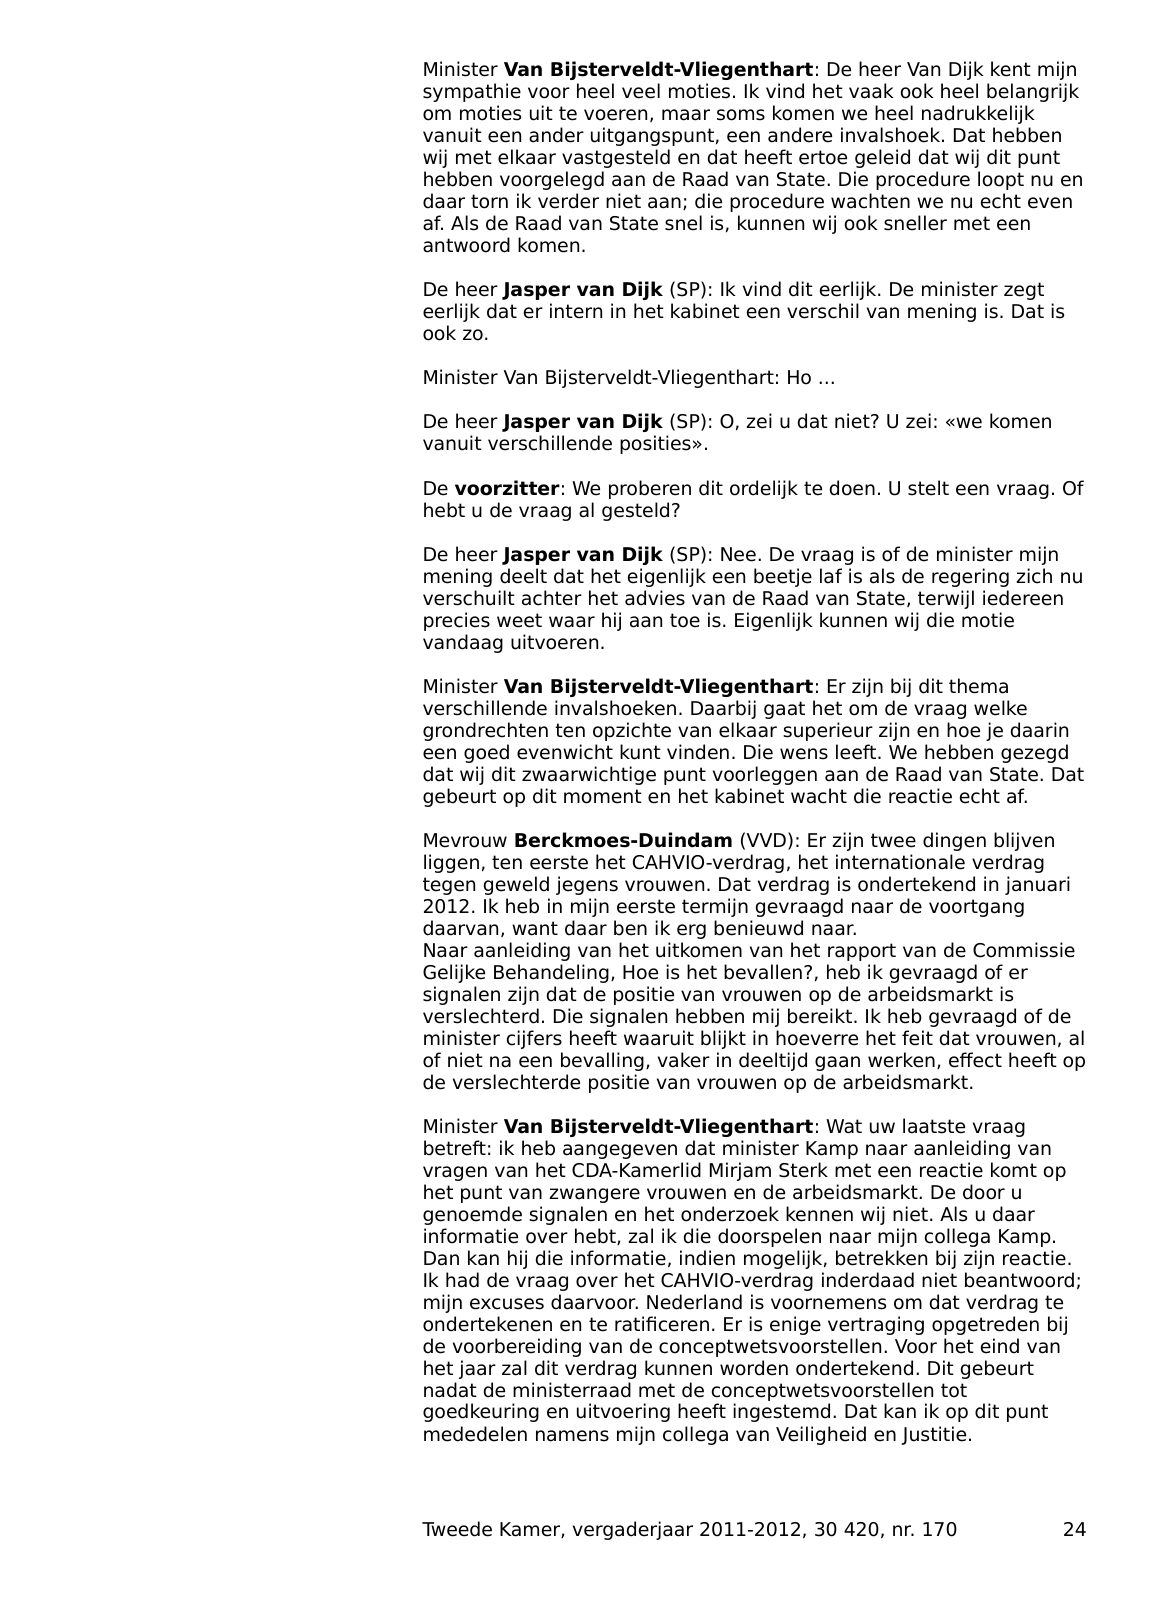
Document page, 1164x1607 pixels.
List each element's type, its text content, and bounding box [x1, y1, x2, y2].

text De heer Jasper van Dijk (SP): Ik vind dit eerlijk. De minister zegt eerlijk dat er intern in het kabinet een verschil van mening is. Dat is ook zo. [422, 279, 1087, 345]
text Minister Van Bijsterveldt-Vliegenthart: De heer Van Dijk kent mijn sympathie voor heel veel moties. Ik vind het vaak ook heel belangrijk om moties uit te voeren, maar soms komen we heel nadrukkelijk vanuit een ander uitgangspunt, een andere invalshoek. Dat hebben wij met elkaar vastgesteld en dat heeft ertoe geleid dat wij dit punt hebben voorgelegd aan de Raad van State. Die procedure loopt nu en daar torn ik verder niet aan; die procedure wachten we nu echt even af. Als de Raad van State snel is, kunnen wij ook sneller met een antwoord komen. [422, 59, 1087, 257]
text Minister Van Bijsterveldt-Vliegenthart: Er zijn bij dit thema verschillende invalshoeken. Daarbij gaat het om de vraag welke grondrechten ten opzichte van elkaar superieur zijn en hoe je daarin een goed evenwicht kunt vinden. Die wens leeft. We hebben gezegd dat wij dit zwaarwichtige punt voorleggen aan de Raad van State. Dat gebeurt op dit moment en het kabinet wacht die reactie echt af. [422, 676, 1087, 808]
text Ik had de vraag over het CAHVIO-verdrag inderdaad niet beantwoord; mijn excuses daarvoor. Nederland is voornemens om dat verdrag te ondertekenen en te ratificeren. Er is enige vertraging opgetreden bij de voorbereiding van de conceptwetsvoorstellen. Voor het eind van het jaar zal dit verdrag kunnen worden ondertekend. Dit gebeurt nadat de ministerraad met de conceptwetsvoorstellen tot goedkeuring en uitvoering heeft ingestemd. Dat kan ik op dit punt mededelen namens mijn collega van Veiligheid en Justitie. [422, 1269, 1087, 1445]
text De voorzitter: We proberen dit ordelijk te doen. U stelt een vraag. Of hebt u de vraag al gesteld? [422, 477, 1087, 521]
text De heer Jasper van Dijk (SP): O, zei u dat niet? U zei: «we komen vanuit verschillende posities». [422, 411, 1087, 455]
text Minister Van Bijsterveldt-Vliegenthart: Wat uw laatste vraag betreft: ik heb aangegeven dat minister Kamp naar aanleiding van vragen van het CDA-Kamerlid Mirjam Sterk met een reactie komt op het punt van zwangere vrouwen en de arbeidsmarkt. De door u genoemde signalen en het onderzoek kennen wij niet. Als u daar informatie over hebt, zal ik die doorspelen naar mijn collega Kamp. Dan kan hij die informatie, indien mogelijk, betrekken bij zijn reactie. [422, 1116, 1087, 1269]
text Minister Van Bijsterveldt-Vliegenthart: Ho ... [422, 367, 1087, 389]
text Naar aanleiding van het uitkomen van het rapport van de Commissie Gelijke Behandeling, Hoe is het bevallen?, heb ik gevraagd of er signalen zijn dat de positie van vrouwen op de arbeidsmarkt is verslechterd. Die signalen hebben mij bereikt. Ik heb gevraagd of de minister cijfers heeft waaruit blijkt in hoeverre het feit dat vrouwen, al of niet na een bevalling, vaker in deeltijd gaan werken, effect heeft op de verslechterde positie van vrouwen op de arbeidsmarkt. [422, 940, 1087, 1093]
text De heer Jasper van Dijk (SP): Nee. De vraag is of de minister mijn mening deelt dat het eigenlijk een beetje laf is als de regering zich nu verschuilt achter het advies van de Raad van State, terwijl iedereen precies weet waar hij aan toe is. Eigenlijk kunnen wij die motie vandaag uitvoeren. [422, 544, 1087, 653]
text Mevrouw Berckmoes-Duindam (VVD): Er zijn twee dingen blijven liggen, ten eerste het CAHVIO-verdrag, het internationale verdrag tegen geweld jegens vrouwen. Dat verdrag is ondertekend in januari 2012. Ik heb in mijn eerste termijn gevraagd naar de voortgang daarvan, want daar ben ik erg benieuwd naar. [422, 830, 1087, 940]
